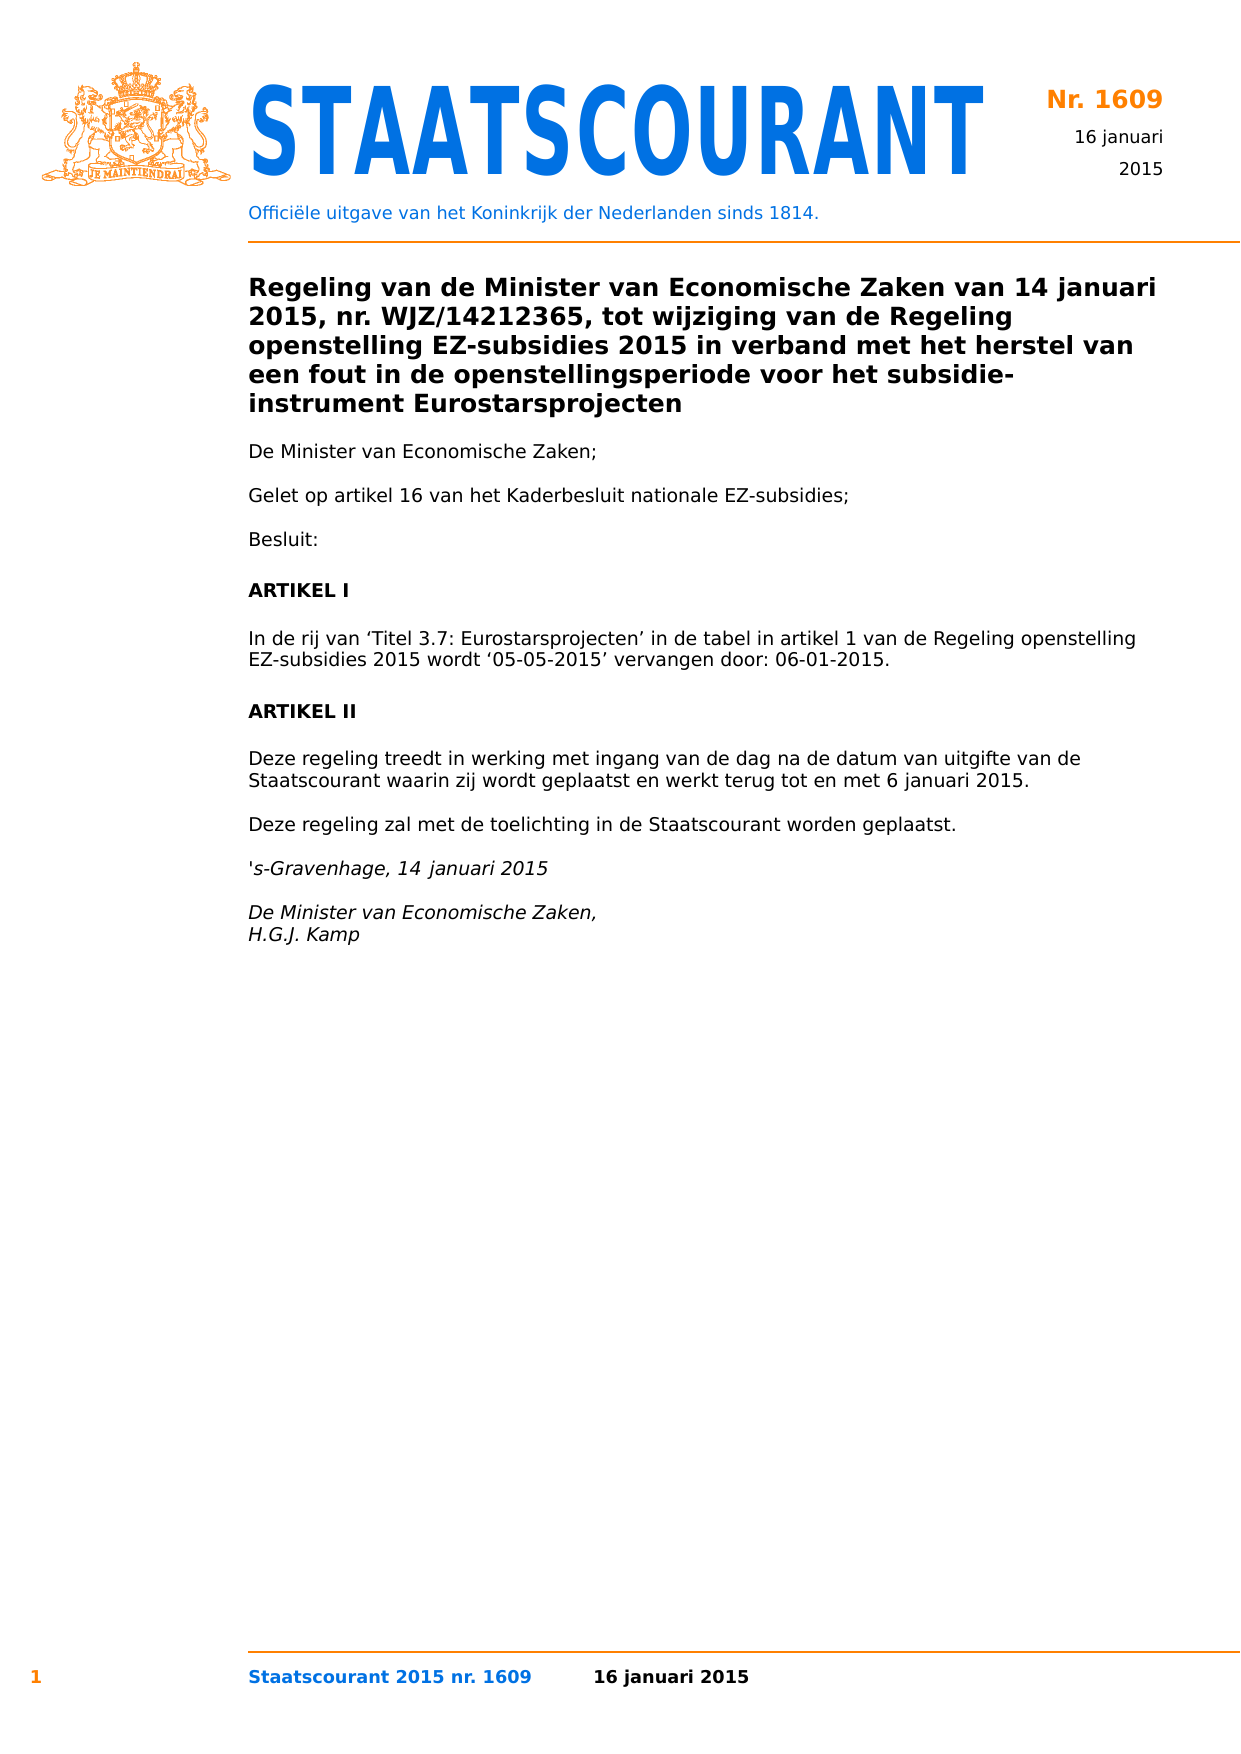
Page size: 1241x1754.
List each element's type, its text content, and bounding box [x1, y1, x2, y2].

table_cell 16 januari [998, 121, 1240, 153]
subtitle ARTIKEL II [248, 701, 1163, 723]
text 's-Gravenhage, 14 januari 2015 [248, 858, 1163, 880]
table_cell 2015 [998, 153, 1240, 203]
text In de rij van ‘Titel 3.7: Eurostarsprojecten’ in de tabel in artikel 1 van de Regeling openstelling EZ-subsidies 2015 wordt ‘05-05-2015’ vervangen door: 06-01-2015. [248, 627, 1163, 671]
picture [41, 62, 231, 186]
subtitle ARTIKEL I [248, 580, 1163, 602]
table_header STAATSCOURANT [248, 62, 998, 203]
subtitle Regeling van de Minister van Economische Zaken van 14 januari 2015, nr. WJZ/14212365, tot wijziging van de Regeling openstelling EZ-subsidies 2015 in verband met het herstel van een fout in de openstellingsperiode voor het subsidie-instrument Eurostarsprojecten [248, 273, 1163, 419]
text Deze regeling treedt in werking met ingang van de dag na de datum van uitgifte van de Staatscourant waarin zij wordt geplaatst en werkt terug tot en met 6 januari 2015. [248, 748, 1163, 792]
table_cell Officiële uitgave van het Koninkrijk der Nederlanden sinds 1814. [248, 203, 1240, 241]
table_header Nr. 1609 [998, 62, 1240, 121]
text De Minister van Economische Zaken, H.G.J. Kamp [248, 902, 1163, 946]
table_header [25, 62, 248, 241]
text Gelet op artikel 16 van het Kaderbesluit nationale EZ-subsidies; [248, 484, 1163, 507]
text Deze regeling zal met de toelichting in de Staatscourant worden geplaatst. [248, 814, 1163, 836]
text De Minister van Economische Zaken; [248, 441, 1163, 463]
text Besluit: [248, 528, 1163, 550]
